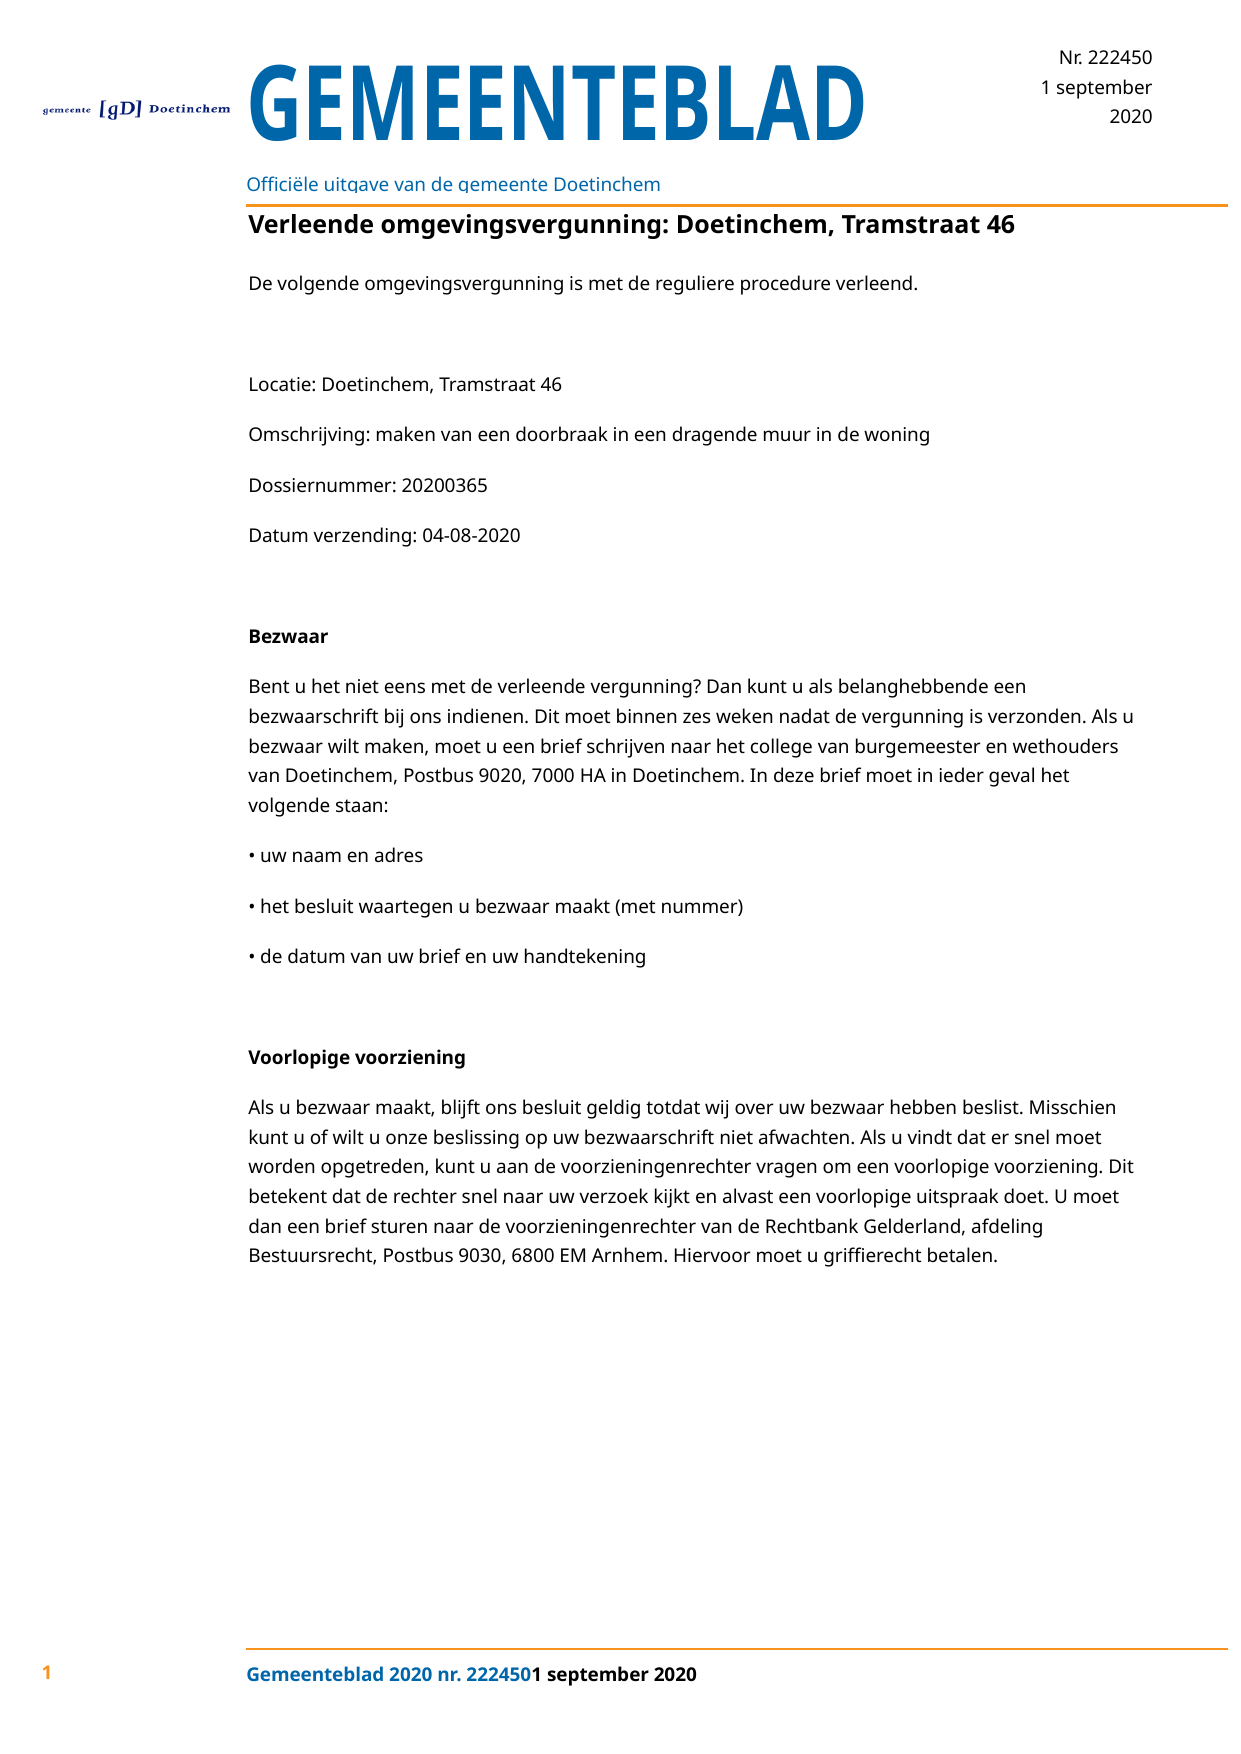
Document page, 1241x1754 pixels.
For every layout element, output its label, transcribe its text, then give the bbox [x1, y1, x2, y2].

text Verleende omgevingsvergunning: Doetinchem, Tramstraat 46 [248, 207, 1152, 241]
picture [41, 47, 231, 172]
text • het besluit waartegen u bezwaar maakt (met nummer) [248, 893, 1152, 918]
text Bent u het niet eens met de verleende vergunning? Dan kunt u als belanghebbende een bezwaarschrift bij ons indienen. Dit moet binnen zes weken nadat de vergunning is verzonden. Als u bezwaar wilt maken, moet u een brief schrijven naar het college van burgemeester en wethouders van Doetinchem, Postbus 9020, 7000 HA in Doetinchem. In deze brief moet in ieder geval het volgende staan: [248, 674, 1152, 818]
text Als u bezwaar maakt, blijft ons besluit geldig totdat wij over uw bezwaar hebben beslist. Misschien kunt u of wilt u onze beslissing op uw bezwaarschrift niet afwachten. Als u vindt dat er snel moet worden opgetreden, kunt u aan de voorzieningenrechter vragen om een voorlopige voorziening. Dit betekent dat de rechter snel naar uw verzoek kijkt en alvast een voorlopige uitspraak doet. U moet dan een brief sturen naar de voorzieningenrechter van de Rechtbank Gelderland, afdeling Bestuursrecht, Postbus 9030, 6800 EM Arnhem. Hiervoor moet u griffierecht betalen. [248, 1094, 1152, 1268]
text Omschrijving: maken van een doorbraak in een dragende muur in de woning [248, 422, 1152, 447]
text • uw naam en adres [248, 842, 1152, 868]
text Locatie: Doetinchem, Tramstraat 46 [248, 371, 1152, 397]
text • de datum van uw brief en uw handtekening [248, 943, 1152, 969]
text Voorlopige voorziening [248, 1044, 1152, 1070]
text Datum verzending: 04-08-2020 [248, 522, 1152, 548]
text Dossiernummer: 20200365 [248, 472, 1152, 498]
text De volgende omgevingsvergunning is met de reguliere procedure verleend. [248, 270, 1152, 296]
text Bezwaar [248, 623, 1152, 649]
